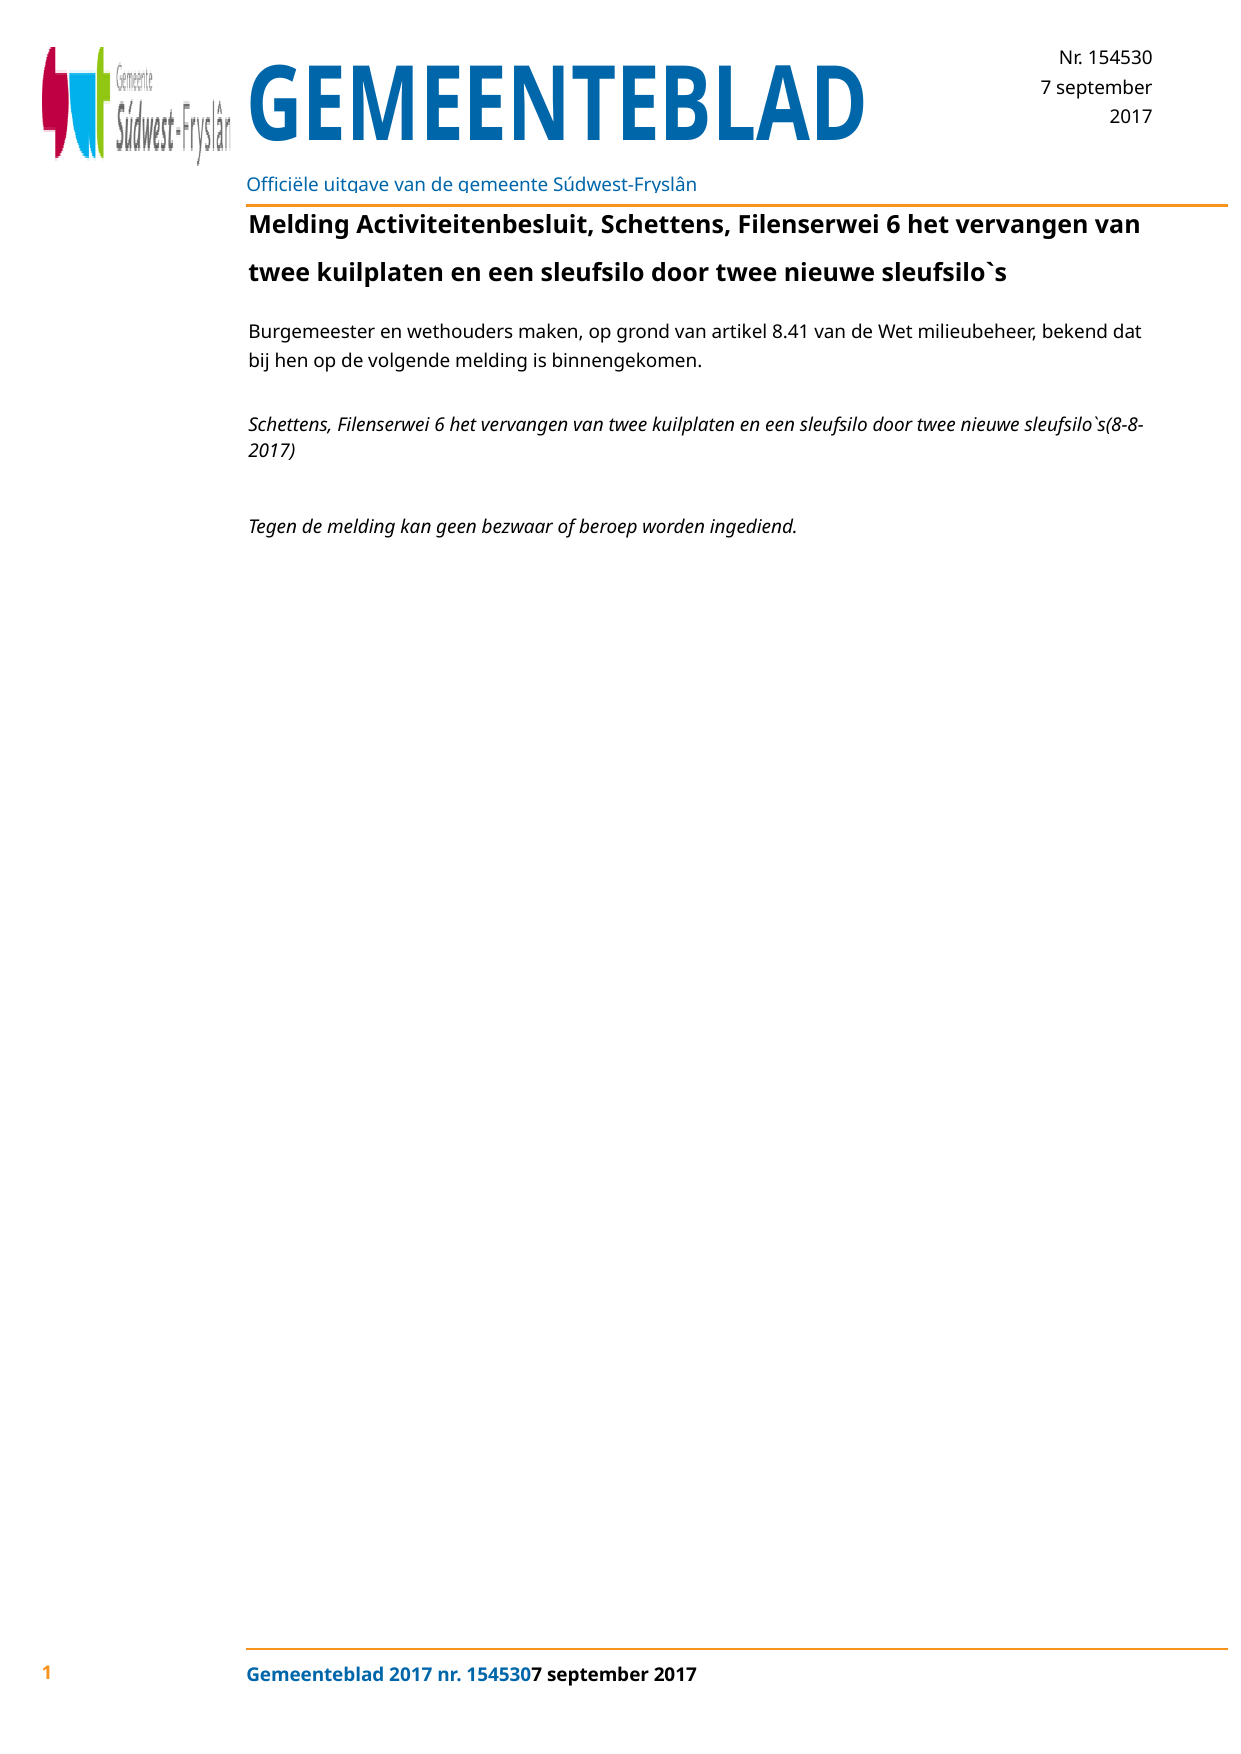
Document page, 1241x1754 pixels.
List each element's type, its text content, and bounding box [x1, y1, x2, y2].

picture [41, 47, 231, 172]
text Melding Activiteitenbesluit, Schettens, Filenserwei 6 het vervangen van twee kuilplaten en een sleufsilo door twee nieuwe sleufsilo`s [248, 207, 1152, 288]
text Schettens, Filenserwei 6 het vervangen van twee kuilplaten en een sleufsilo door twee nieuwe sleufsilo`s(8-8-2017) [248, 411, 1152, 463]
text Burgemeester en wethouders maken, op grond van artikel 8.41 van de Wet milieubeheer, bekend dat bij hen op de volgende melding is binnengekomen. [248, 318, 1152, 373]
text Tegen de melding kan geen bezwaar of beroep worden ingediend. [248, 513, 1152, 539]
